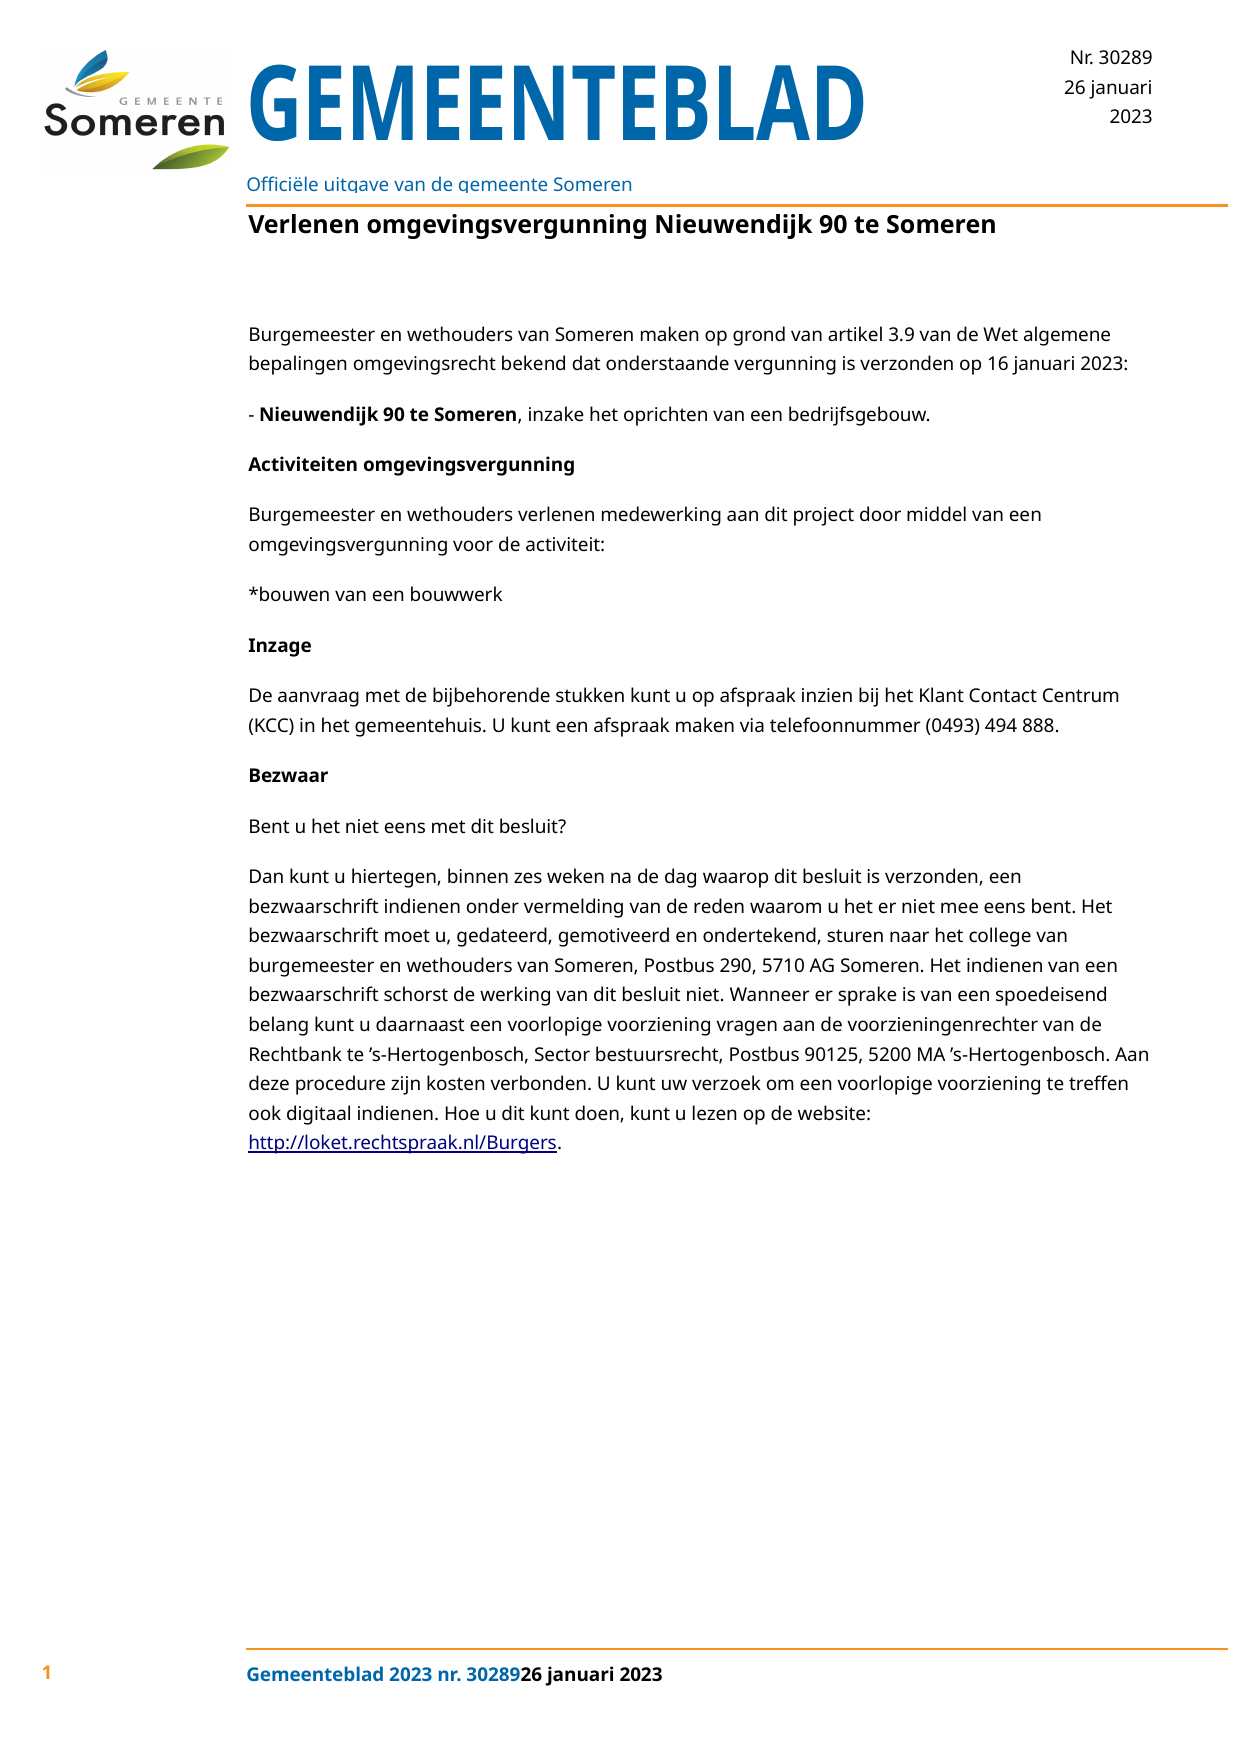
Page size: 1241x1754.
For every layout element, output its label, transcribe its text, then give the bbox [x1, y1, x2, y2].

text *bouwen van een bouwwerk [248, 582, 1152, 607]
text Activiteiten omgevingsvergunning [248, 451, 1152, 477]
text Dan kunt u hiertegen, binnen zes weken na de dag waarop dit besluit is verzonden, een bezwaarschrift indienen onder vermelding van de reden waarom u het er niet mee eens bent. Het bezwaarschrift moet u, gedateerd, gemotiveerd en ondertekend, sturen naar het college van burgemeester en wethouders van Someren, Postbus 290, 5710 AG Someren. Het indienen van een bezwaarschrift schorst de werking van dit besluit niet. Wanneer er sprake is van een spoedeisend belang kunt u daarnaast een voorlopige voorziening vragen aan de voorzieningenrechter van de Rechtbank te ’s-Hertogenbosch, Sector bestuursrecht, Postbus 90125, 5200 MA ’s-Hertogenbosch. Aan deze procedure zijn kosten verbonden. U kunt uw verzoek om een voorlopige voorziening te treffen ook digitaal indienen. Hoe u dit kunt doen, kunt u lezen op de website: http://loket.rechtspraak.nl/Burgers. [248, 863, 1152, 1155]
text Inzage [248, 632, 1152, 658]
text Bent u het niet eens met dit besluit? [248, 813, 1152, 838]
text Burgemeester en wethouders verlenen medewerking aan dit project door middel van een omgevingsvergunning voor de activiteit: [248, 502, 1152, 557]
text Verlenen omgevingsvergunning Nieuwendijk 90 te Someren [248, 207, 1152, 241]
text Bezwaar [248, 762, 1152, 788]
picture [41, 47, 231, 172]
text - Nieuwendijk 90 te Someren, inzake het oprichten van een bedrijfsgebouw. [248, 401, 1152, 426]
text Burgemeester en wethouders van Someren maken op grond van artikel 3.9 van de Wet algemene bepalingen omgevingsrecht bekend dat onderstaande vergunning is verzonden op 16 januari 2023: [248, 321, 1152, 376]
text De aanvraag met de bijbehorende stukken kunt u op afspraak inzien bij het Klant Contact Centrum (KCC) in het gemeentehuis. U kunt een afspraak maken via telefoonnummer (0493) 494 888. [248, 682, 1152, 738]
